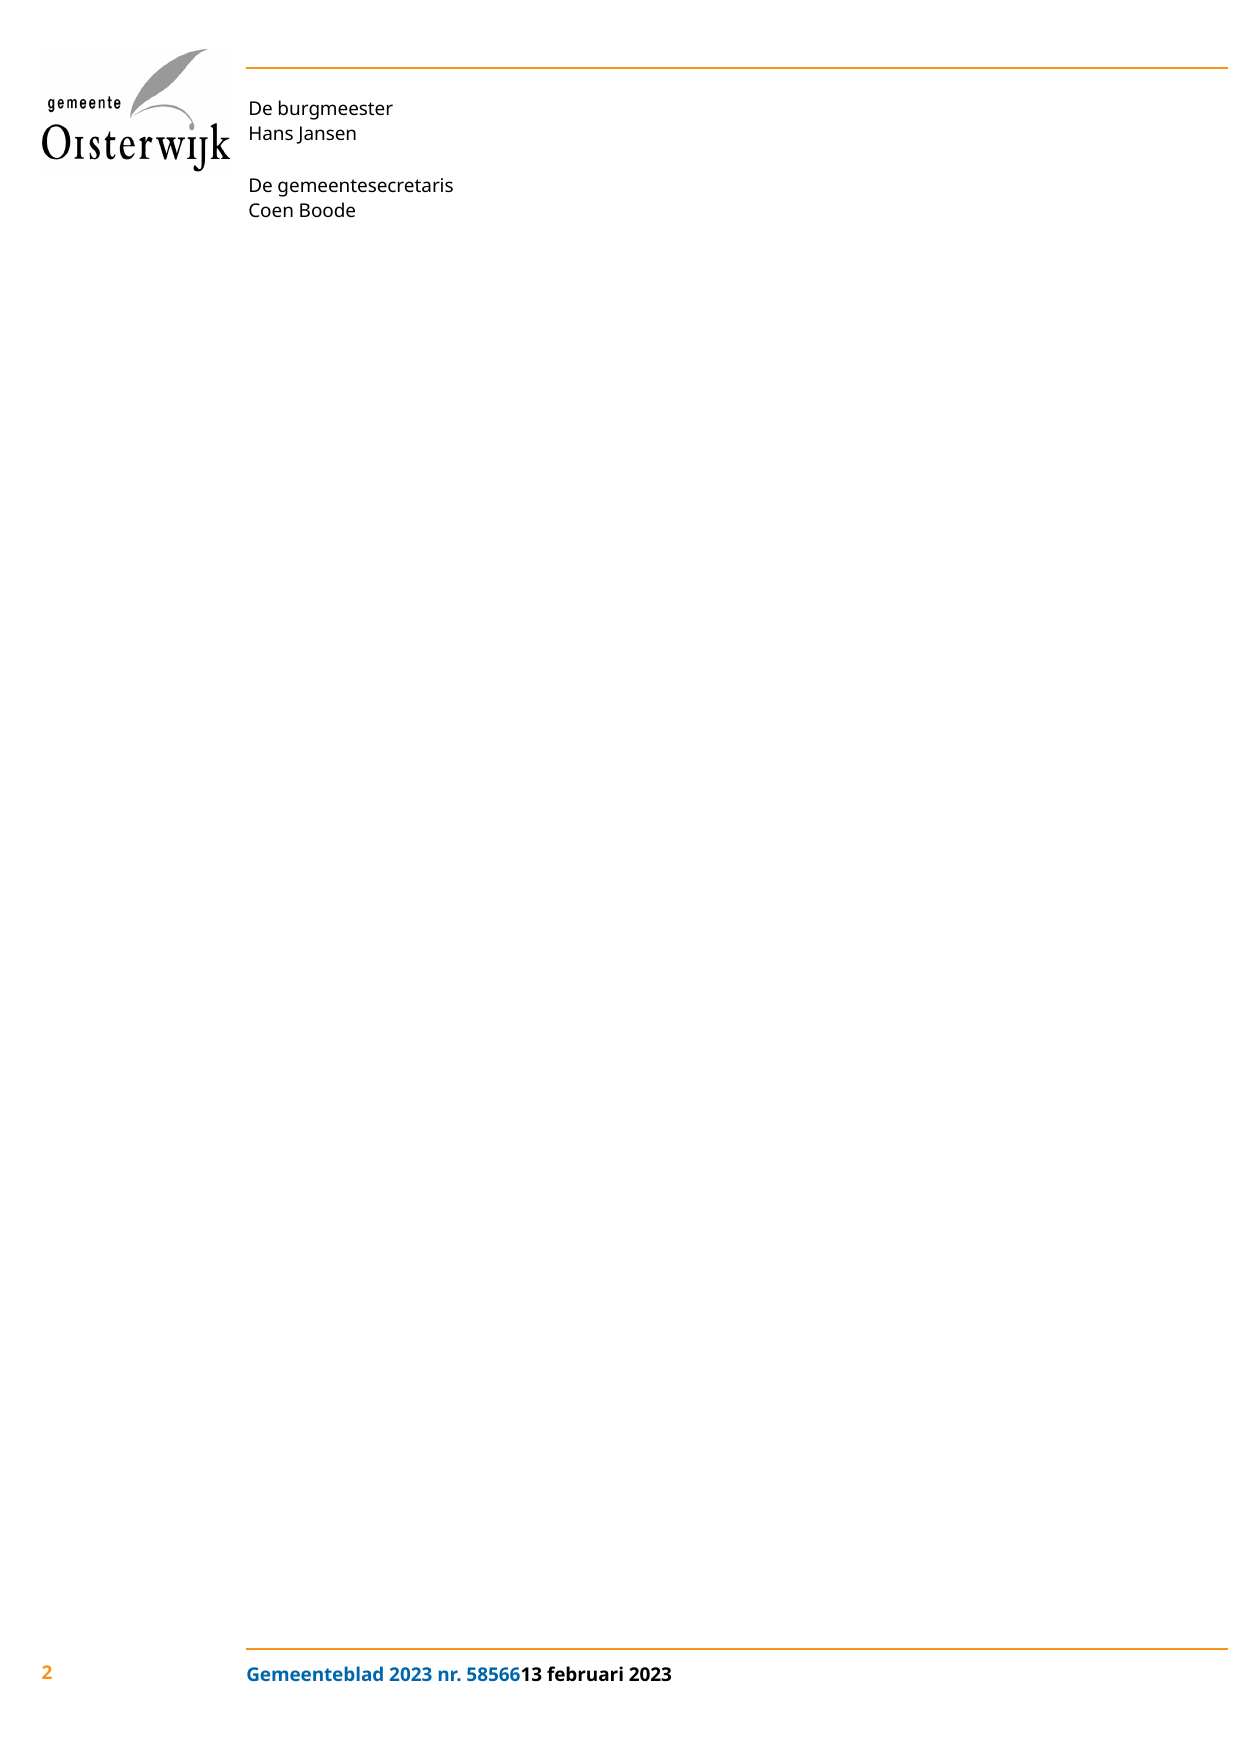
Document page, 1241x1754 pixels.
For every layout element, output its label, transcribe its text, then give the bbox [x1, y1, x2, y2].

text De burgmeester [248, 95, 1152, 121]
picture [41, 47, 231, 172]
text De gemeentesecretaris [248, 172, 1152, 198]
text Hans Jansen [248, 121, 1152, 146]
text Coen Boode [248, 198, 1152, 223]
